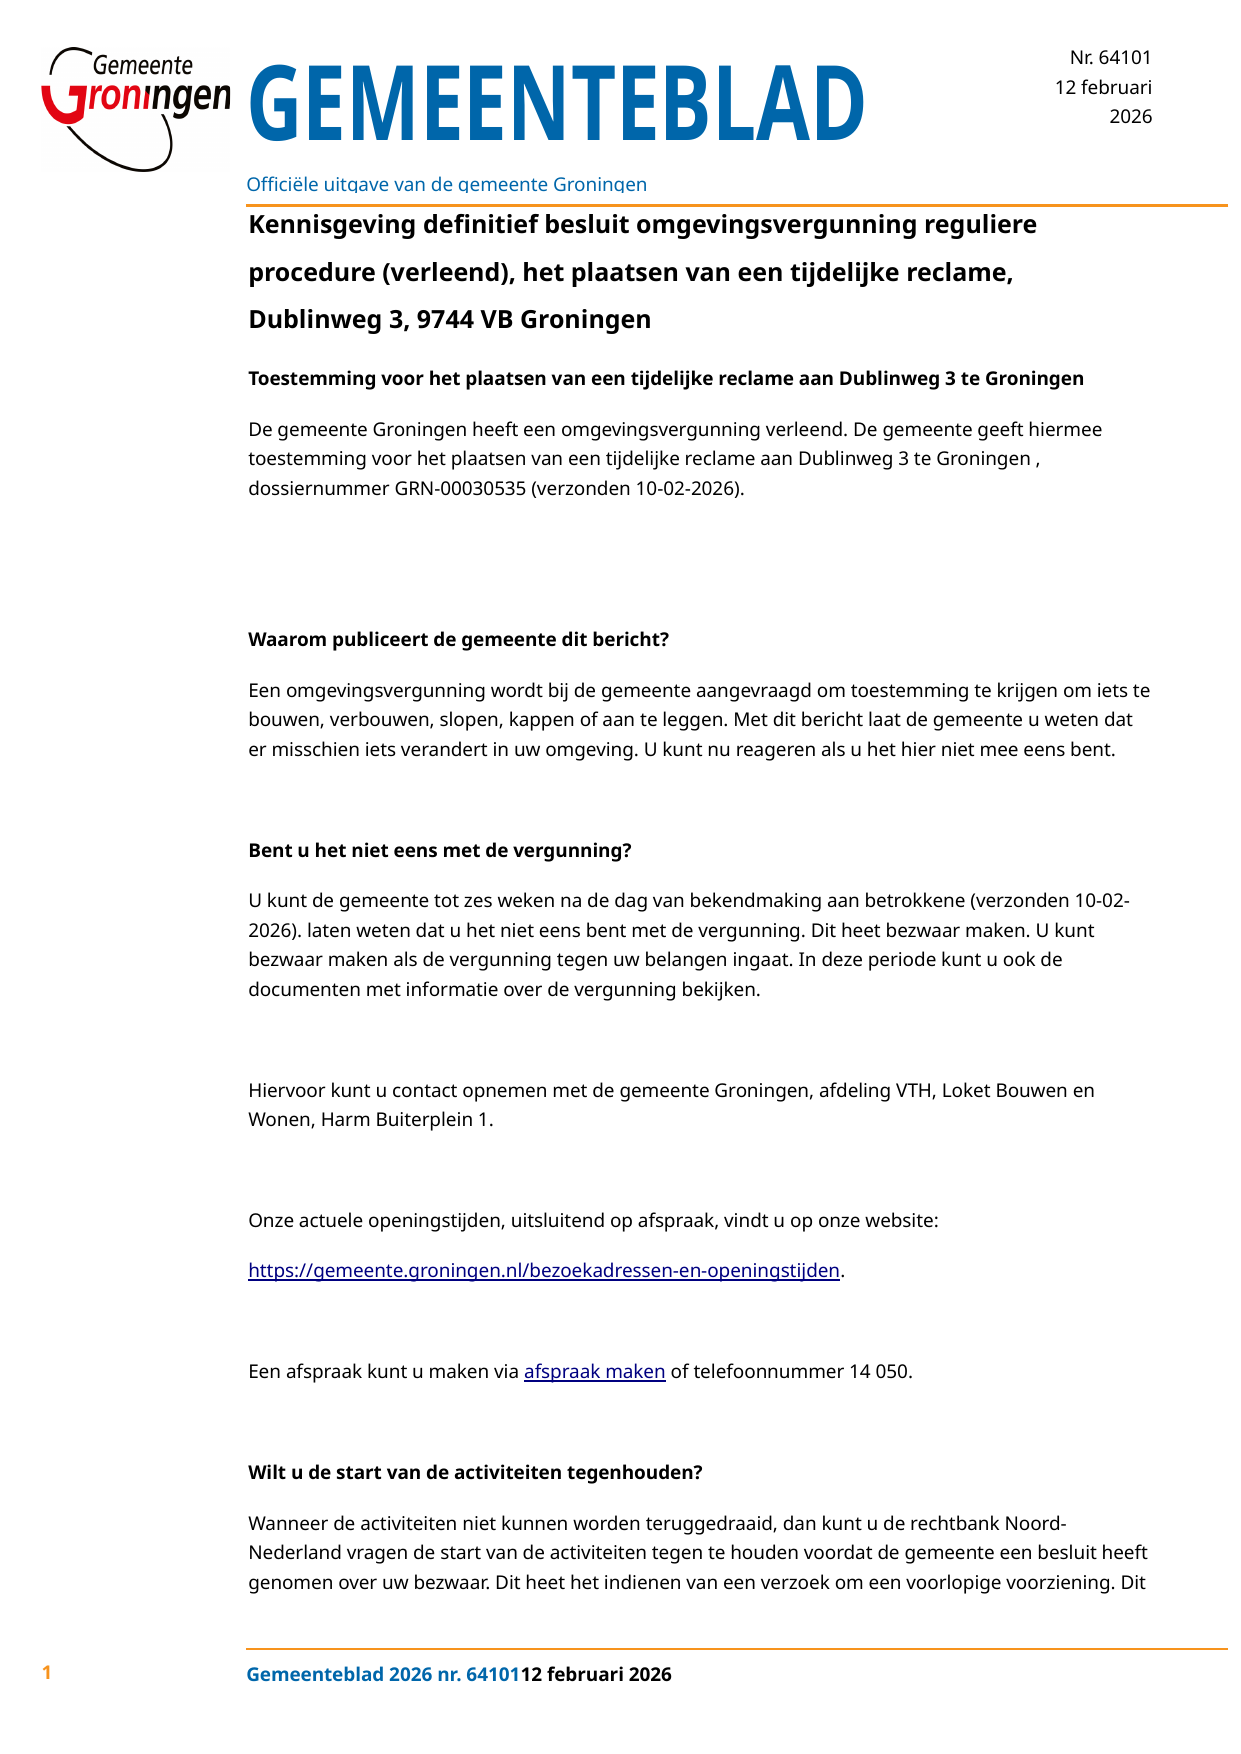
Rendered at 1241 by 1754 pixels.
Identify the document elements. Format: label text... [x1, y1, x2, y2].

text https://gemeente.groningen.nl/bezoekadressen-en-openingstijden. [248, 1258, 1152, 1283]
text U kunt de gemeente tot zes weken na de dag van bekendmaking aan betrokkene (verzonden 10-02-2026). laten weten dat u het niet eens bent met de vergunning. Dit heet bezwaar maken. U kunt bezwaar maken als de vergunning tegen uw belangen ingaat. In deze periode kunt u ook de documenten met informatie over de vergunning bekijken. [248, 887, 1152, 1002]
text Bent u het niet eens met de vergunning? [248, 837, 1152, 862]
text Wilt u de start van de activiteiten tegenhouden? [248, 1459, 1152, 1485]
text Waarom publiceert de gemeente dit bericht? [248, 626, 1152, 652]
text Hiervoor kunt u contact opnemen met de gemeente Groningen, afdeling VTH, Loket Bouwen en Wonen, Harm Buiterplein 1. [248, 1077, 1152, 1132]
text Een omgevingsvergunning wordt bij de gemeente aangevraagd om toestemming te krijgen om iets te bouwen, verbouwen, slopen, kappen of aan te leggen. Met dit bericht laat de gemeente u weten dat er misschien iets verandert in uw omgeving. U kunt nu reageren als u het hier niet mee eens bent. [248, 677, 1152, 762]
text Onze actuele openingstijden, uitsluitend op afspraak, vindt u op onze website: [248, 1207, 1152, 1233]
text Kennisgeving definitief besluit omgevingsvergunning reguliere procedure (verleend), het plaatsen van een tijdelijke reclame, Dublinweg 3, 9744 VB Groningen [248, 207, 1152, 336]
text De gemeente Groningen heeft een omgevingsvergunning verleend. De gemeente geeft hiermee toestemming voor het plaatsen van een tijdelijke reclame aan Dublinweg 3 te Groningen , dossiernummer GRN-00030535 (verzonden 10-02-2026). [248, 416, 1152, 501]
text Wanneer de activiteiten niet kunnen worden teruggedraaid, dan kunt u de rechtbank Noord-Nederland vragen de start van de activiteiten tegen te houden voordat de gemeente een besluit heeft genomen over uw bezwaar. Dit heet het indienen van een verzoek om een voorlopige voorziening. Dit [248, 1510, 1152, 1594]
text Toestemming voor het plaatsen van een tijdelijke reclame aan Dublinweg 3 te Groningen [248, 366, 1152, 391]
picture [41, 47, 231, 172]
text Een afspraak kunt u maken via afspraak maken of telefoonnummer 14 050. [248, 1358, 1152, 1384]
